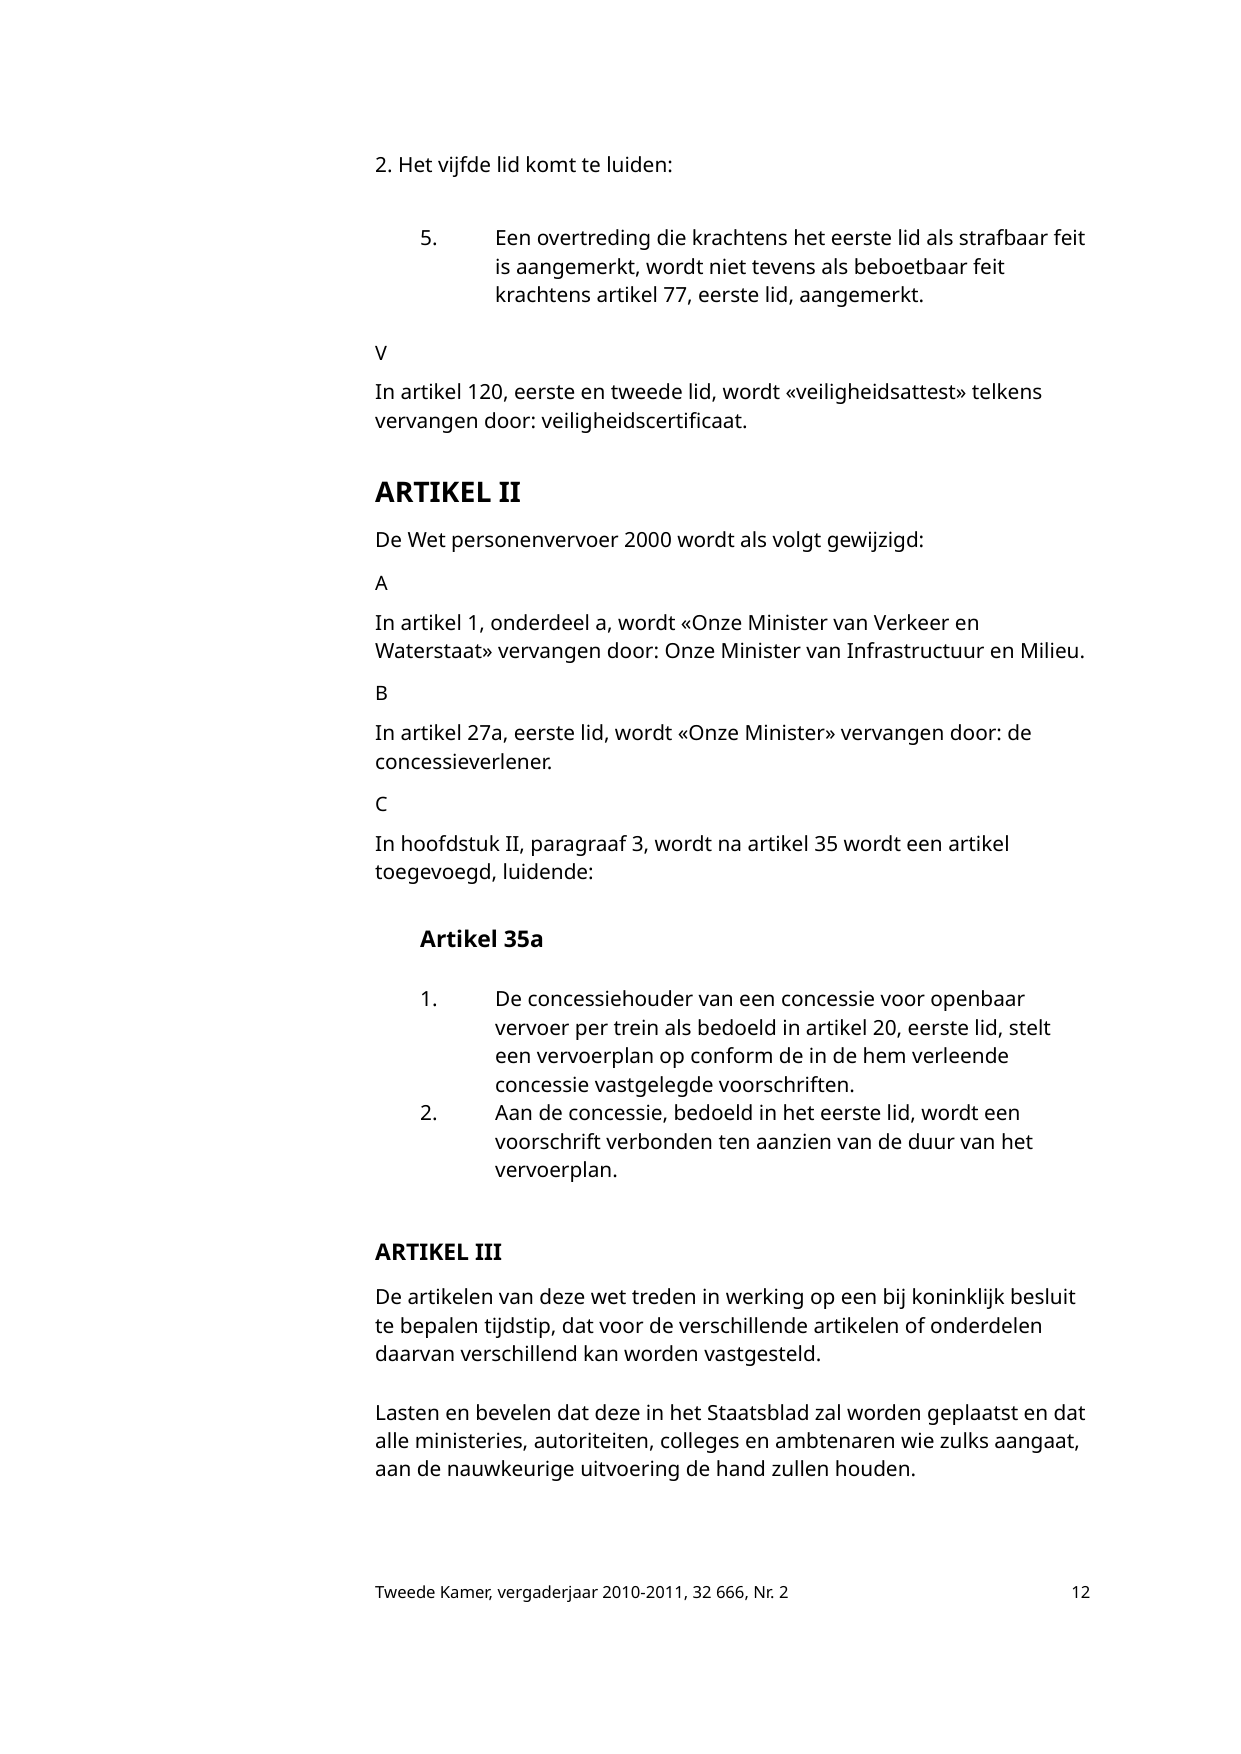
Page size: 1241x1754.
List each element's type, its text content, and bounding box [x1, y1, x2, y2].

text B [375, 679, 1090, 707]
text De artikelen van deze wet treden in werking op een bij koninklijk besluit te bepalen tijdstip, dat voor de verschillende artikelen of onderdelen daarvan verschillend kan worden vastgesteld. [375, 1282, 1090, 1368]
list Een overtreding die krachtens het eerste lid als strafbaar feit is aangemerkt, wordt niet tevens als beboetbaar feit krachtens artikel 77, eerste lid, aangemerkt. [420, 223, 1090, 309]
subtitle ARTIKEL II [375, 472, 1090, 511]
text In artikel 1, onderdeel a, wordt «Onze Minister van Verkeer en Waterstaat» vervangen door: Onze Minister van Infrastructuur en Milieu. [375, 608, 1090, 664]
text De Wet personenvervoer 2000 wordt als volgt gewijzigd: [375, 526, 1090, 554]
text V [375, 339, 1090, 366]
text In hoofdstuk II, paragraaf 3, wordt na artikel 35 wordt een artikel toegevoegd, luidende: [375, 829, 1090, 886]
text In artikel 27a, eerste lid, wordt «Onze Minister» vervangen door: de concessieverlener. [375, 718, 1090, 775]
list Aan de concessie, bedoeld in het eerste lid, wordt een voorschrift verbonden ten aanzien van de duur van het vervoerplan. [420, 1098, 1090, 1184]
text C [375, 790, 1090, 817]
list De concessiehouder van een concessie voor openbaar vervoer per trein als bedoeld in artikel 20, eerste lid, stelt een vervoerplan op conform de in de hem verleende concessie vastgelegde voorschriften. [420, 984, 1090, 1098]
text In artikel 120, eerste en tweede lid, wordt «veiligheidsattest» telkens vervangen door: veiligheidscertificaat. [375, 377, 1090, 434]
subtitle ARTIKEL III [375, 1236, 1090, 1267]
subtitle Artikel 35a [420, 923, 1090, 954]
text A [375, 569, 1090, 596]
text 2. Het vijfde lid komt te luiden: [375, 150, 1090, 178]
text Lasten en bevelen dat deze in het Staatsblad zal worden geplaatst en dat alle ministeries, autoriteiten, colleges en ambtenaren wie zulks aangaat, aan de nauwkeurige uitvoering de hand zullen houden. [375, 1398, 1090, 1483]
